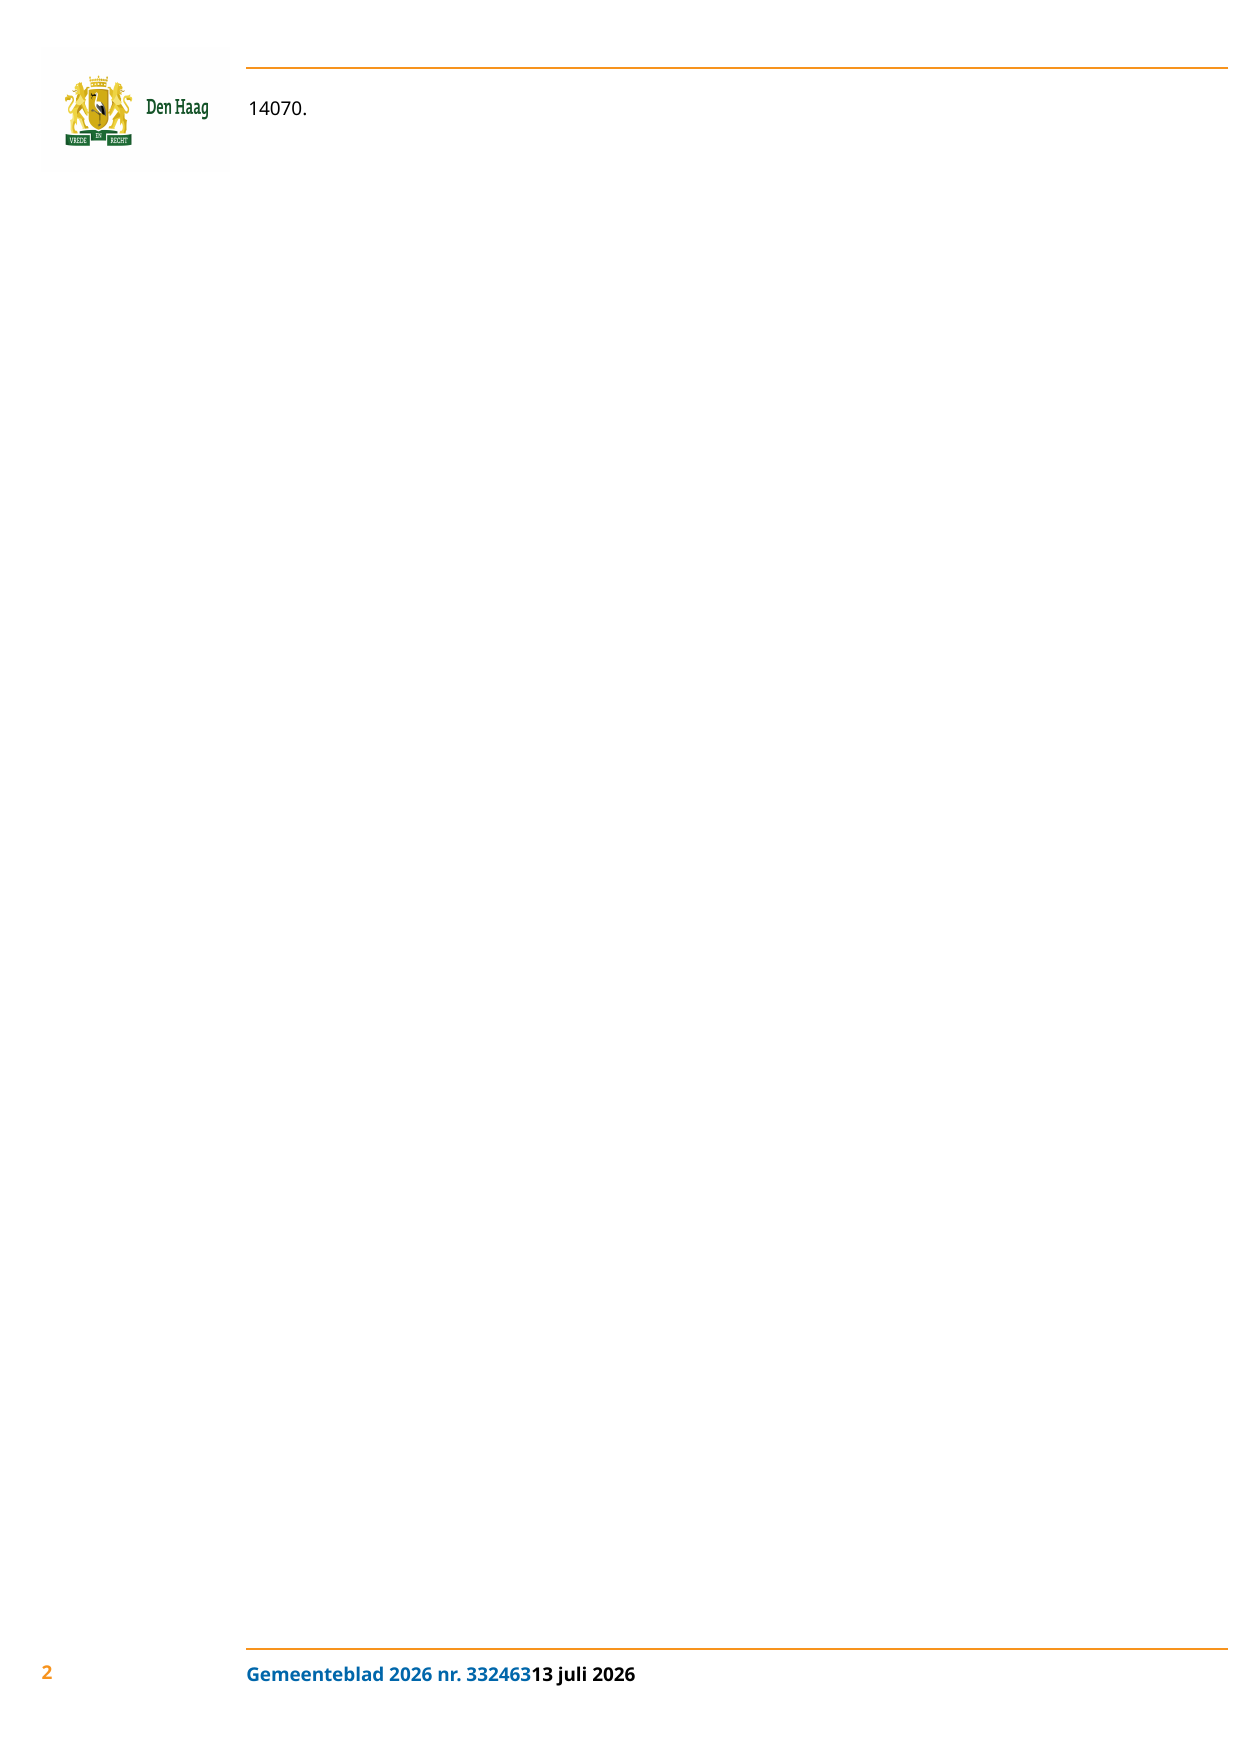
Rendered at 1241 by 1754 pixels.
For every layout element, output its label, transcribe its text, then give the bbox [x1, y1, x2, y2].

picture [41, 47, 231, 172]
text 14070. [248, 95, 1152, 121]
